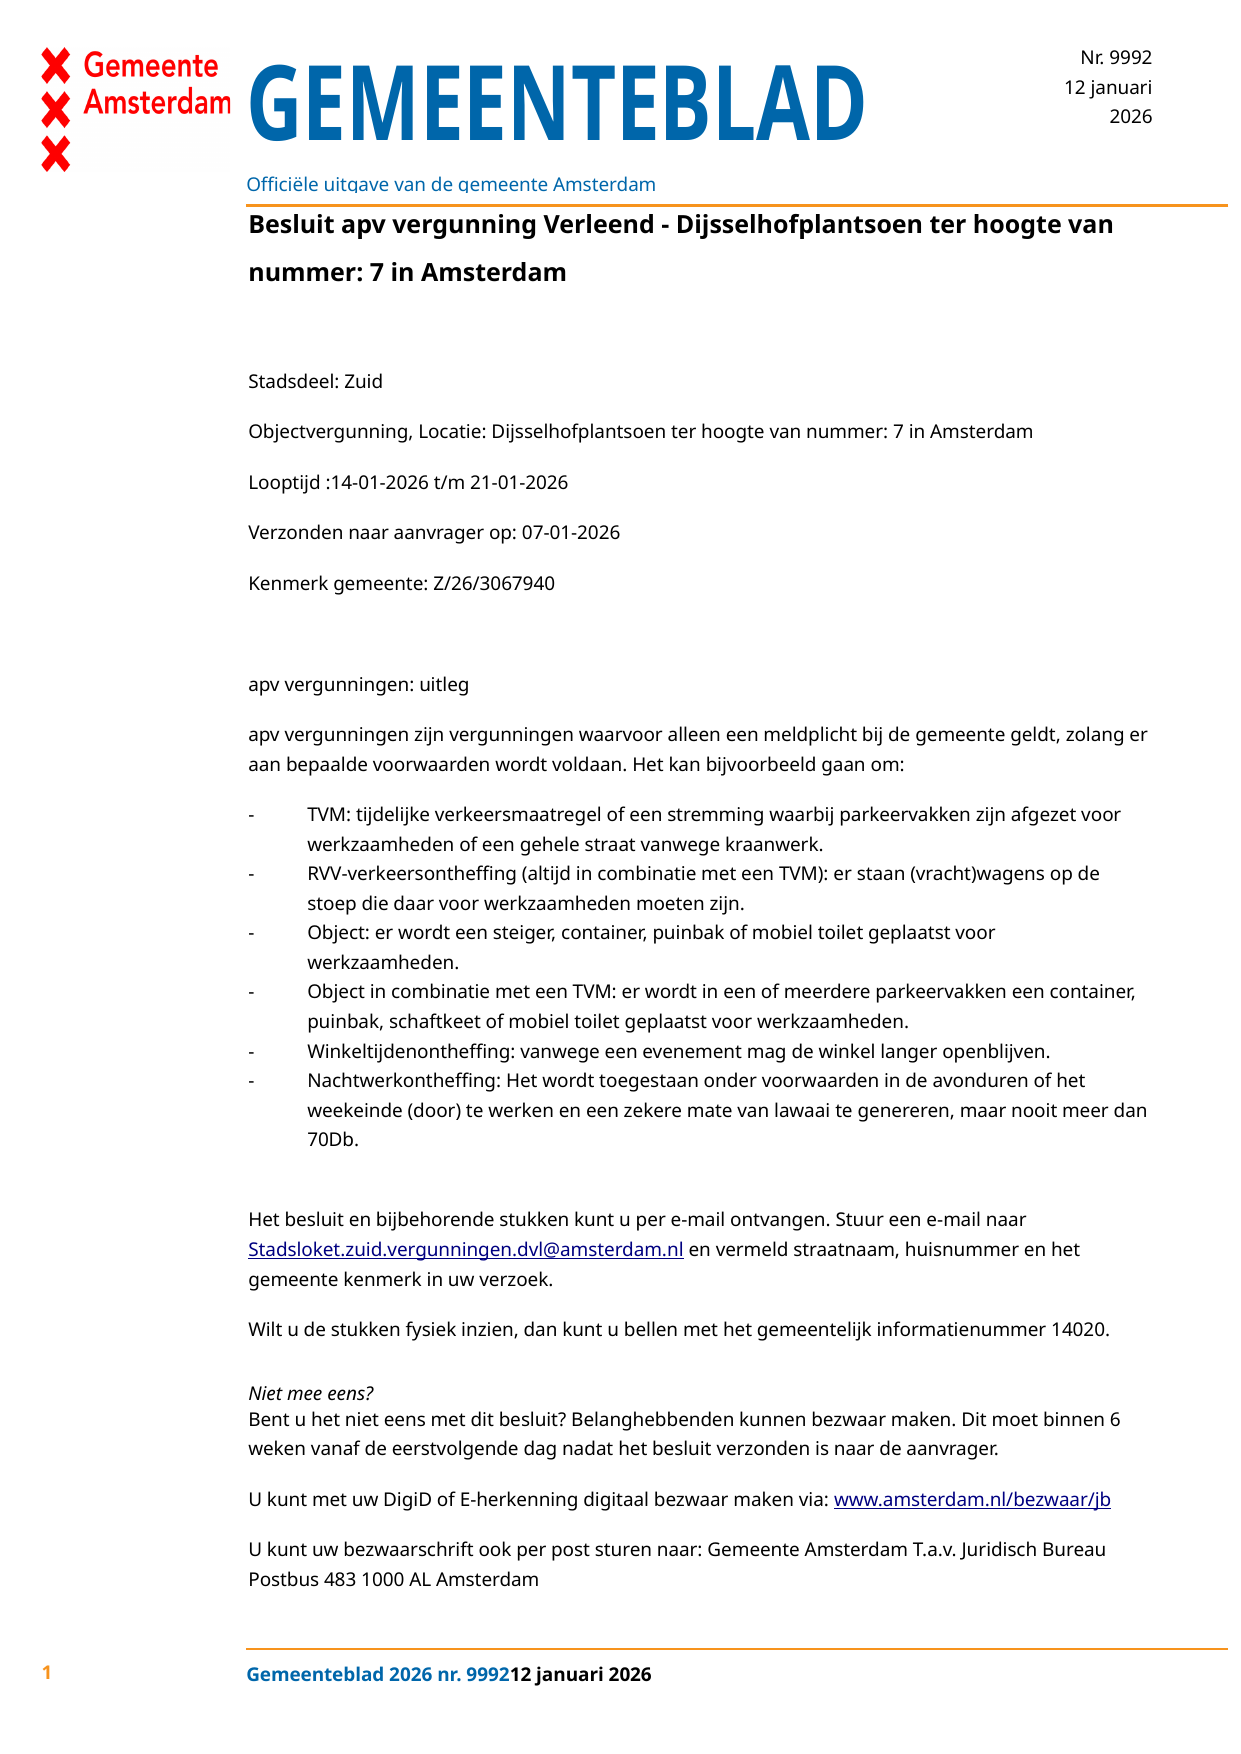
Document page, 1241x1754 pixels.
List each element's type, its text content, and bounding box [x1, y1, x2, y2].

text Kenmerk gemeente: Z/26/3067940 [248, 570, 1152, 596]
text Wilt u de stukken fysiek inzien, dan kunt u bellen met het gemeentelijk informatienummer 14020. [248, 1316, 1152, 1342]
text Verzonden naar aanvrager op: 07-01-2026 [248, 519, 1152, 545]
text Besluit apv vergunning Verleend - Dijsselhofplantsoen ter hoogte van nummer: 7 in Amsterdam [248, 207, 1152, 288]
text Objectvergunning, Locatie: Dijsselhofplantsoen ter hoogte van nummer: 7 in Amsterdam [248, 419, 1152, 444]
text apv vergunningen: uitleg [248, 671, 1152, 697]
text Stadsdeel: Zuid [248, 368, 1152, 394]
list Winkeltijdenontheffing: vanwege een evenement mag de winkel langer openblijven. [248, 1038, 1152, 1064]
text Niet mee eens? [248, 1380, 1152, 1406]
picture [41, 47, 231, 172]
text Bent u het niet eens met dit besluit? Belanghebbenden kunnen bezwaar maken. Dit moet binnen 6 weken vanaf de eerstvolgende dag nadat het besluit verzonden is naar de aanvrager. [248, 1406, 1152, 1461]
text apv vergunningen zijn vergunningen waarvoor alleen een meldplicht bij de gemeente geldt, zolang er aan bepaalde voorwaarden wordt voldaan. Het kan bijvoorbeeld gaan om: [248, 721, 1152, 777]
list Object in combinatie met een TVM: er wordt in een of meerdere parkeervakken een container, puinbak, schaftkeet of mobiel toilet geplaatst voor werkzaamheden. [248, 979, 1152, 1034]
text U kunt met uw DigiD of E-herkenning digitaal bezwaar maken via: www.amsterdam.nl/bezwaar/jb [248, 1486, 1152, 1512]
list RVV-verkeersontheffing (altijd in combinatie met een TVM): er staan (vracht)wagens op de stoep die daar voor werkzaamheden moeten zijn. [248, 860, 1152, 916]
list TVM: tijdelijke verkeersmaatregel of een stremming waarbij parkeervakken zijn afgezet voor werkzaamheden of een gehele straat vanwege kraanwerk. [248, 801, 1152, 857]
text Looptijd :14-01-2026 t/m 21-01-2026 [248, 469, 1152, 495]
text U kunt uw bezwaarschrift ook per post sturen naar: Gemeente Amsterdam T.a.v. Juridisch Bureau Postbus 483 1000 AL Amsterdam [248, 1536, 1152, 1592]
list Nachtwerkontheffing: Het wordt toegestaan onder voorwaarden in de avonduren of het weekeinde (door) te werken en een zekere mate van lawaai te genereren, maar nooit meer dan 70Db. [248, 1067, 1152, 1152]
text Het besluit en bijbehorende stukken kunt u per e-mail ontvangen. Stuur een e-mail naar Stadsloket.zuid.vergunningen.dvl@amsterdam.nl en vermeld straatnaam, huisnummer en het gemeente kenmerk in uw verzoek. [248, 1207, 1152, 1292]
list Object: er wordt een steiger, container, puinbak of mobiel toilet geplaatst voor werkzaamheden. [248, 919, 1152, 975]
